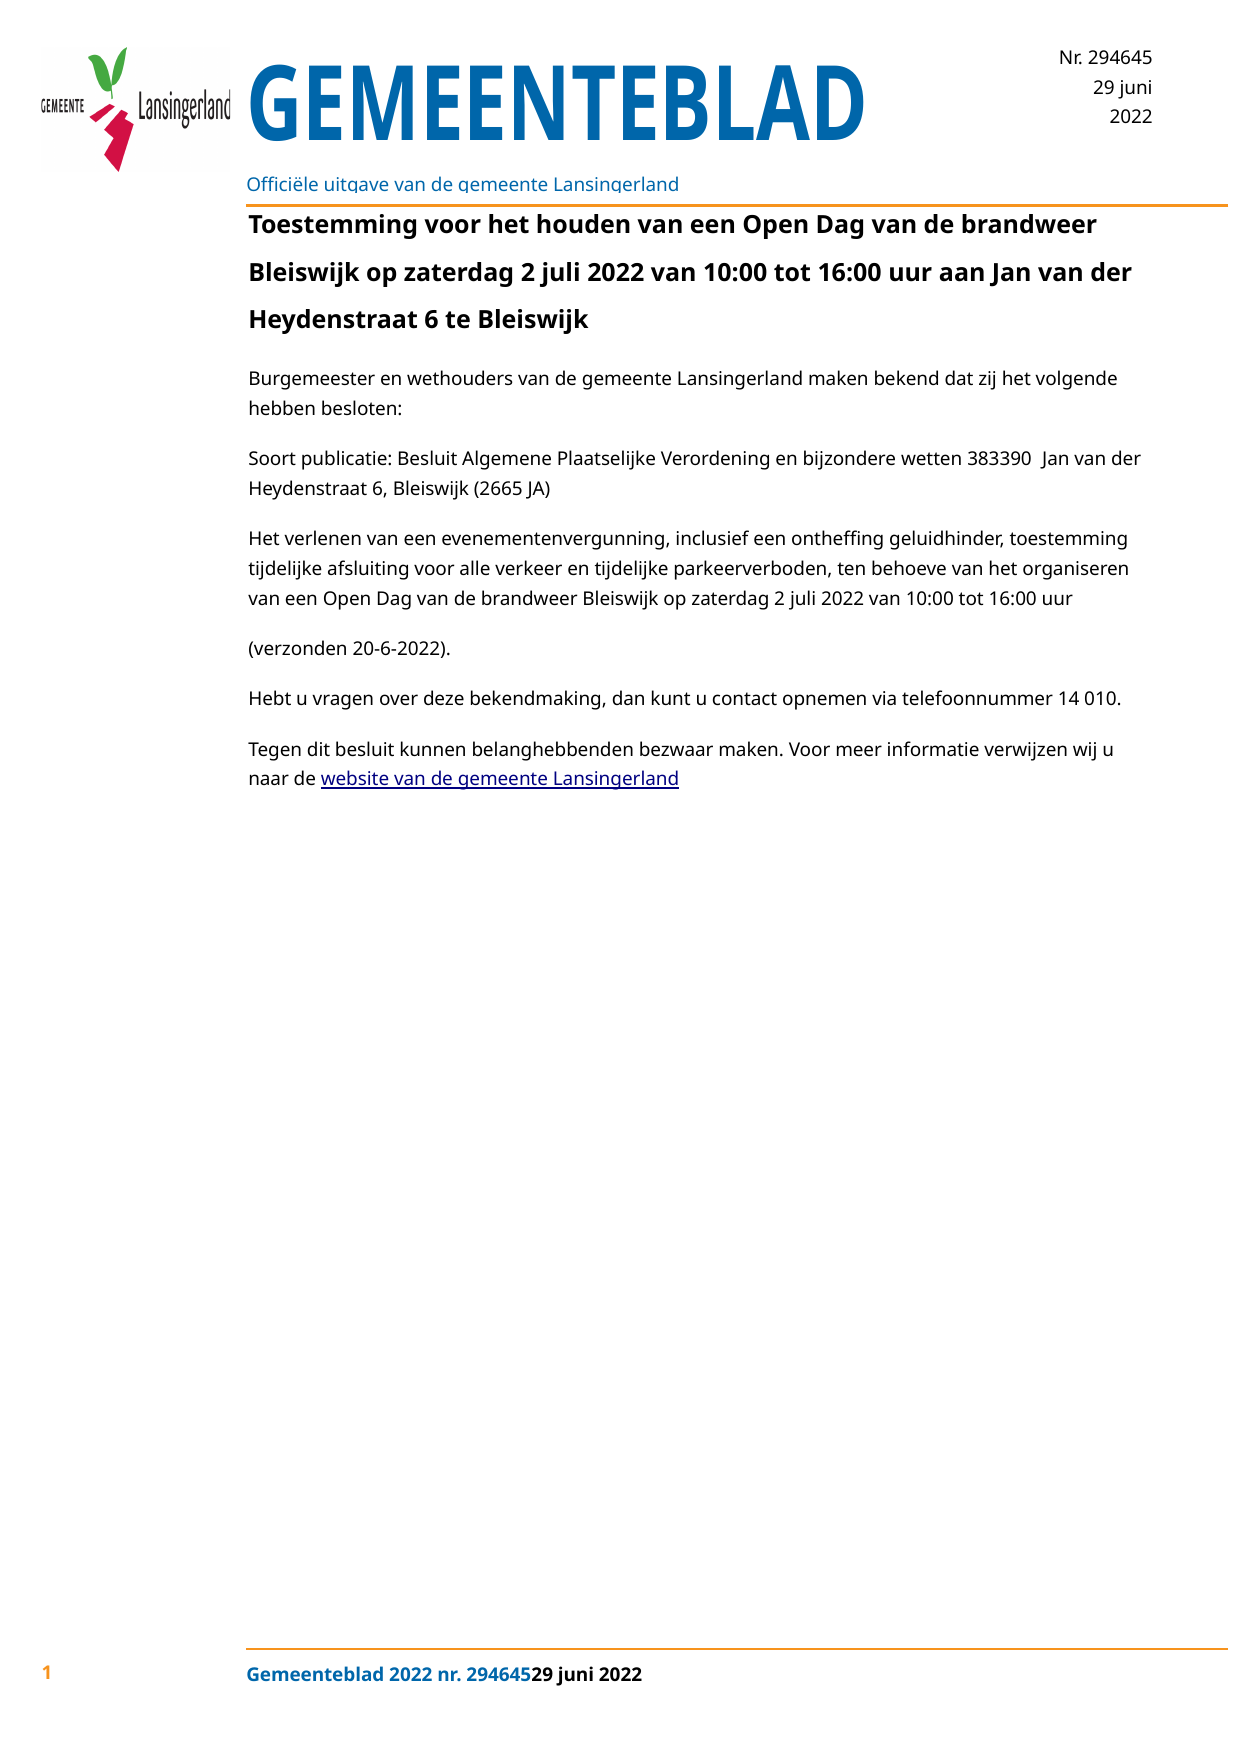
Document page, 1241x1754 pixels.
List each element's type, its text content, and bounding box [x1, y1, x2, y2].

text Het verlenen van een evenementenvergunning, inclusief een ontheffing geluidhinder, toestemming tijdelijke afsluiting voor alle verkeer en tijdelijke parkeerverboden, ten behoeve van het organiseren van een Open Dag van de brandweer Bleiswijk op zaterdag 2 juli 2022 van 10:00 tot 16:00 uur [248, 526, 1152, 610]
text Toestemming voor het houden van een Open Dag van de brandweer Bleiswijk op zaterdag 2 juli 2022 van 10:00 tot 16:00 uur aan Jan van der Heydenstraat 6 te Bleiswijk [248, 207, 1152, 336]
picture [41, 47, 231, 172]
text Tegen dit besluit kunnen belanghebbenden bezwaar maken. Voor meer informatie verwijzen wij u naar de website van de gemeente Lansingerland [248, 736, 1152, 791]
text Soort publicatie: Besluit Algemene Plaatselijke Verordening en bijzondere wetten 383390 Jan van der Heydenstraat 6, Bleiswijk (2665 JA) [248, 446, 1152, 501]
text Hebt u vragen over deze bekendmaking, dan kunt u contact opnemen via telefoonnummer 14 010. [248, 686, 1152, 711]
text (verzonden 20-6-2022). [248, 635, 1152, 661]
text Burgemeester en wethouders van de gemeente Lansingerland maken bekend dat zij het volgende hebben besloten: [248, 366, 1152, 421]
